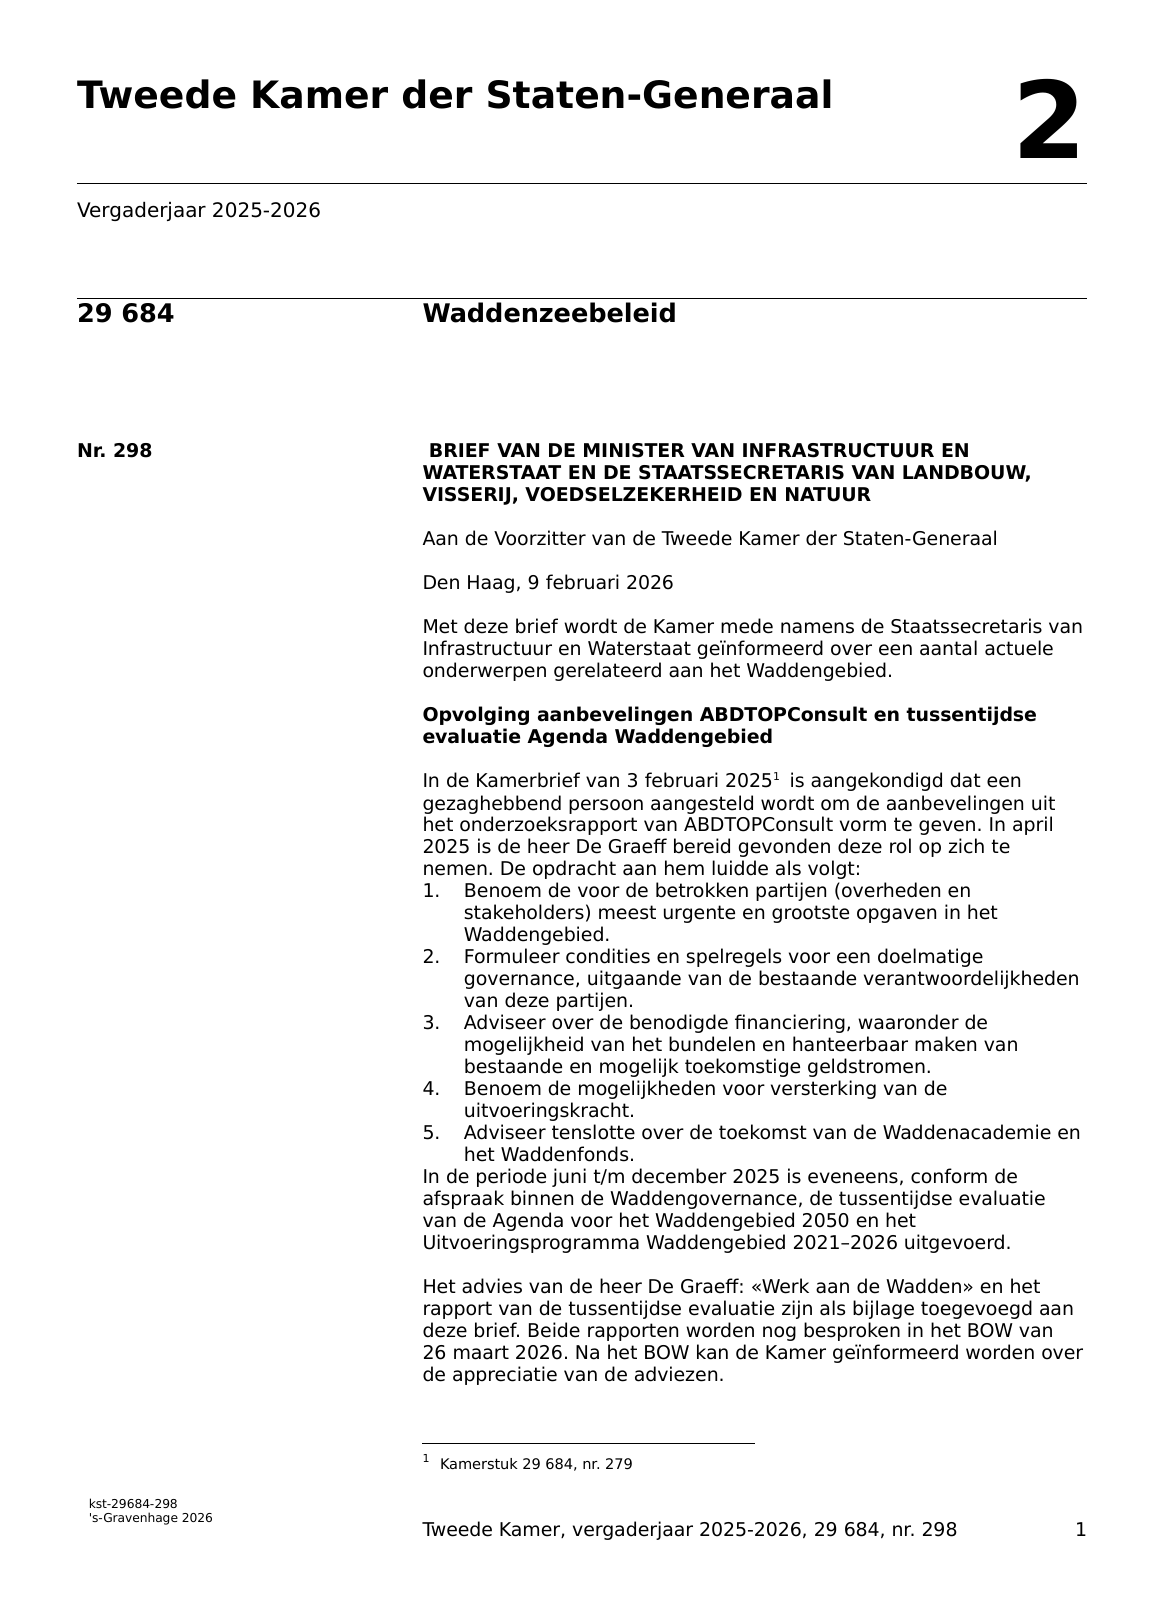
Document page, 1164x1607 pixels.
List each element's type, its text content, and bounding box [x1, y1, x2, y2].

text In de Kamerbrief van 3 februari 2025 is aangekondigd dat een gezaghebbend persoon aangesteld wordt om de aanbevelingen uit het onderzoeksrapport van ABDTOPConsult vorm te geven. In april 2025 is de heer De Graeff bereid gevonden deze rol op zich te nemen. De opdracht aan hem luidde als volgt: [422, 770, 1087, 880]
text In de periode juni t/m december 2025 is eveneens, conform de afspraak binnen de Waddengovernance, de tussentijdse evaluatie van de Agenda voor het Waddengebied 2050 en het Uitvoeringsprogramma Waddengebied 2021–2026 uitgevoerd. [422, 1166, 1087, 1254]
text Kamerstuk 29 684, nr. 279 [422, 1452, 1087, 1474]
text 1. Benoem de voor de betrokken partijen (overheden en stakeholders) meest urgente en grootste opgaven in het Waddengebied. [422, 880, 1087, 946]
text kst-29684-298 [88, 1497, 323, 1511]
text 5. Adviseer tenslotte over de toekomst van de Waddenacademie en het Waddenfonds. [422, 1122, 1087, 1166]
subtitle 29 684 Waddenzeebeleid [77, 299, 1087, 329]
table_header Tweede Kamer der Staten-Generaal [77, 59, 886, 183]
text Met deze brief wordt de Kamer mede namens de Staatssecretaris van Infrastructuur en Waterstaat geïnformeerd over een aantal actuele onderwerpen gerelateerd aan het Waddengebied. [422, 616, 1087, 682]
text Het advies van de heer De Graeff: «Werk aan de Wadden» en het rapport van de tussentijdse evaluatie zijn als bijlage toegevoegd aan deze brief. Beide rapporten worden nog besproken in het BOW van 26 maart 2026. Na het BOW kan de Kamer geïnformeerd worden over de appreciatie van de adviezen. [422, 1276, 1087, 1386]
table_cell Vergaderjaar 2025-2026 [77, 184, 1087, 298]
subtitle Nr. 298 BRIEF VAN DE MINISTER VAN INFRASTRUCTUUR EN WATERSTAAT EN DE STAATSSECRETARIS VAN LANDBOUW, VISSERIJ, VOEDSELZEKERHEID EN NATUUR [77, 440, 1087, 506]
text 4. Benoem de mogelijkheden voor versterking van de uitvoeringskracht. [422, 1078, 1087, 1122]
text Aan de Voorzitter van de Tweede Kamer der Staten-Generaal [422, 528, 1087, 550]
table_header 2 [886, 59, 1087, 183]
text 2. Formuleer condities en spelregels voor een doelmatige governance, uitgaande van de bestaande verantwoordelijkheden van deze partijen. [422, 946, 1087, 1012]
text 3. Adviseer over de benodigde financiering, waaronder de mogelijkheid van het bundelen en hanteerbaar maken van bestaande en mogelijk toekomstige geldstromen. [422, 1012, 1087, 1078]
subtitle Opvolging aanbevelingen ABDTOPConsult en tussentijdse evaluatie Agenda Waddengebied [422, 704, 1087, 748]
text 's-Gravenhage 2026 [88, 1511, 323, 1525]
text Den Haag, 9 februari 2026 [422, 572, 1087, 594]
